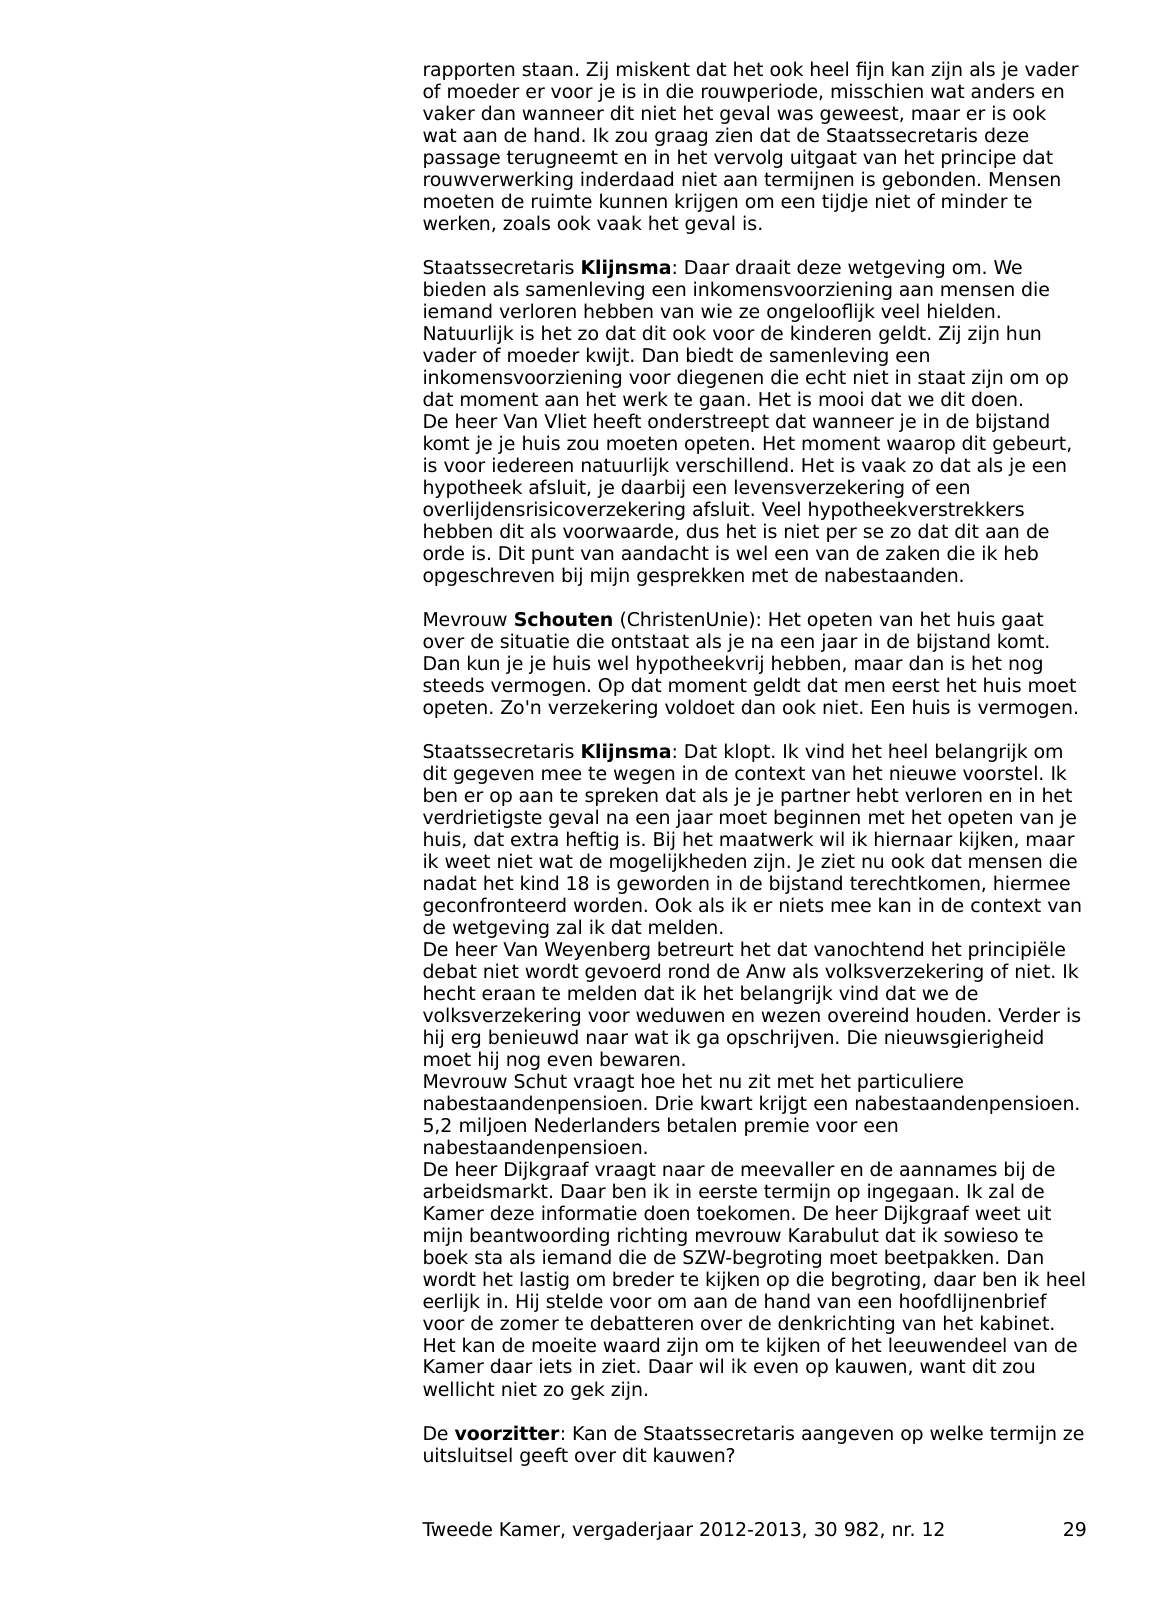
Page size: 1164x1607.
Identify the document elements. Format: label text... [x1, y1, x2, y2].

text Mevrouw Schouten (ChristenUnie): Het opeten van het huis gaat over de situatie die ontstaat als je na een jaar in de bijstand komt. Dan kun je je huis wel hypotheekvrij hebben, maar dan is het nog steeds vermogen. Op dat moment geldt dat men eerst het huis moet opeten. Zo'n verzekering voldoet dan ook niet. Een huis is vermogen. [422, 609, 1087, 719]
text Staatssecretaris Klijnsma: Dat klopt. Ik vind het heel belangrijk om dit gegeven mee te wegen in de context van het nieuwe voorstel. Ik ben er op aan te spreken dat als je je partner hebt verloren en in het verdrietigste geval na een jaar moet beginnen met het opeten van je huis, dat extra heftig is. Bij het maatwerk wil ik hiernaar kijken, maar ik weet niet wat de mogelijkheden zijn. Je ziet nu ook dat mensen die nadat het kind 18 is geworden in de bijstand terechtkomen, hiermee geconfronteerd worden. Ook als ik er niets mee kan in de context van de wetgeving zal ik dat melden. [422, 741, 1087, 939]
text De heer Van Weyenberg betreurt het dat vanochtend het principiële debat niet wordt gevoerd rond de Anw als volksverzekering of niet. Ik hecht eraan te melden dat ik het belangrijk vind dat we de volksverzekering voor weduwen en wezen overeind houden. Verder is hij erg benieuwd naar wat ik ga opschrijven. Die nieuwsgierigheid moet hij nog even bewaren. [422, 939, 1087, 1071]
text rapporten staan. Zij miskent dat het ook heel fijn kan zijn als je vader of moeder er voor je is in die rouwperiode, misschien wat anders en vaker dan wanneer dit niet het geval was geweest, maar er is ook wat aan de hand. Ik zou graag zien dat de Staatssecretaris deze passage terugneemt en in het vervolg uitgaat van het principe dat rouwverwerking inderdaad niet aan termijnen is gebonden. Mensen moeten de ruimte kunnen krijgen om een tijdje niet of minder te werken, zoals ook vaak het geval is. [422, 59, 1087, 235]
text De voorzitter: Kan de Staatssecretaris aangeven op welke termijn ze uitsluitsel geeft over dit kauwen? [422, 1423, 1087, 1467]
text Staatssecretaris Klijnsma: Daar draait deze wetgeving om. We bieden als samenleving een inkomensvoorziening aan mensen die iemand verloren hebben van wie ze ongelooflijk veel hielden. Natuurlijk is het zo dat dit ook voor de kinderen geldt. Zij zijn hun vader of moeder kwijt. Dan biedt de samenleving een inkomensvoorziening voor diegenen die echt niet in staat zijn om op dat moment aan het werk te gaan. Het is mooi dat we dit doen. [422, 257, 1087, 411]
text De heer Van Vliet heeft onderstreept dat wanneer je in de bijstand komt je je huis zou moeten opeten. Het moment waarop dit gebeurt, is voor iedereen natuurlijk verschillend. Het is vaak zo dat als je een hypotheek afsluit, je daarbij een levensverzekering of een overlijdensrisicoverzekering afsluit. Veel hypotheekverstrekkers hebben dit als voorwaarde, dus het is niet per se zo dat dit aan de orde is. Dit punt van aandacht is wel een van de zaken die ik heb opgeschreven bij mijn gesprekken met de nabestaanden. [422, 411, 1087, 587]
text De heer Dijkgraaf vraagt naar de meevaller en de aannames bij de arbeidsmarkt. Daar ben ik in eerste termijn op ingegaan. Ik zal de Kamer deze informatie doen toekomen. De heer Dijkgraaf weet uit mijn beantwoording richting mevrouw Karabulut dat ik sowieso te boek sta als iemand die de SZW-begroting moet beetpakken. Dan wordt het lastig om breder te kijken op die begroting, daar ben ik heel eerlijk in. Hij stelde voor om aan de hand van een hoofdlijnenbrief voor de zomer te debatteren over de denkrichting van het kabinet. Het kan de moeite waard zijn om te kijken of het leeuwendeel van de Kamer daar iets in ziet. Daar wil ik even op kauwen, want dit zou wellicht niet zo gek zijn. [422, 1159, 1087, 1400]
text Mevrouw Schut vraagt hoe het nu zit met het particuliere nabestaandenpensioen. Drie kwart krijgt een nabestaandenpensioen. 5,2 miljoen Nederlanders betalen premie voor een nabestaandenpensioen. [422, 1071, 1087, 1159]
